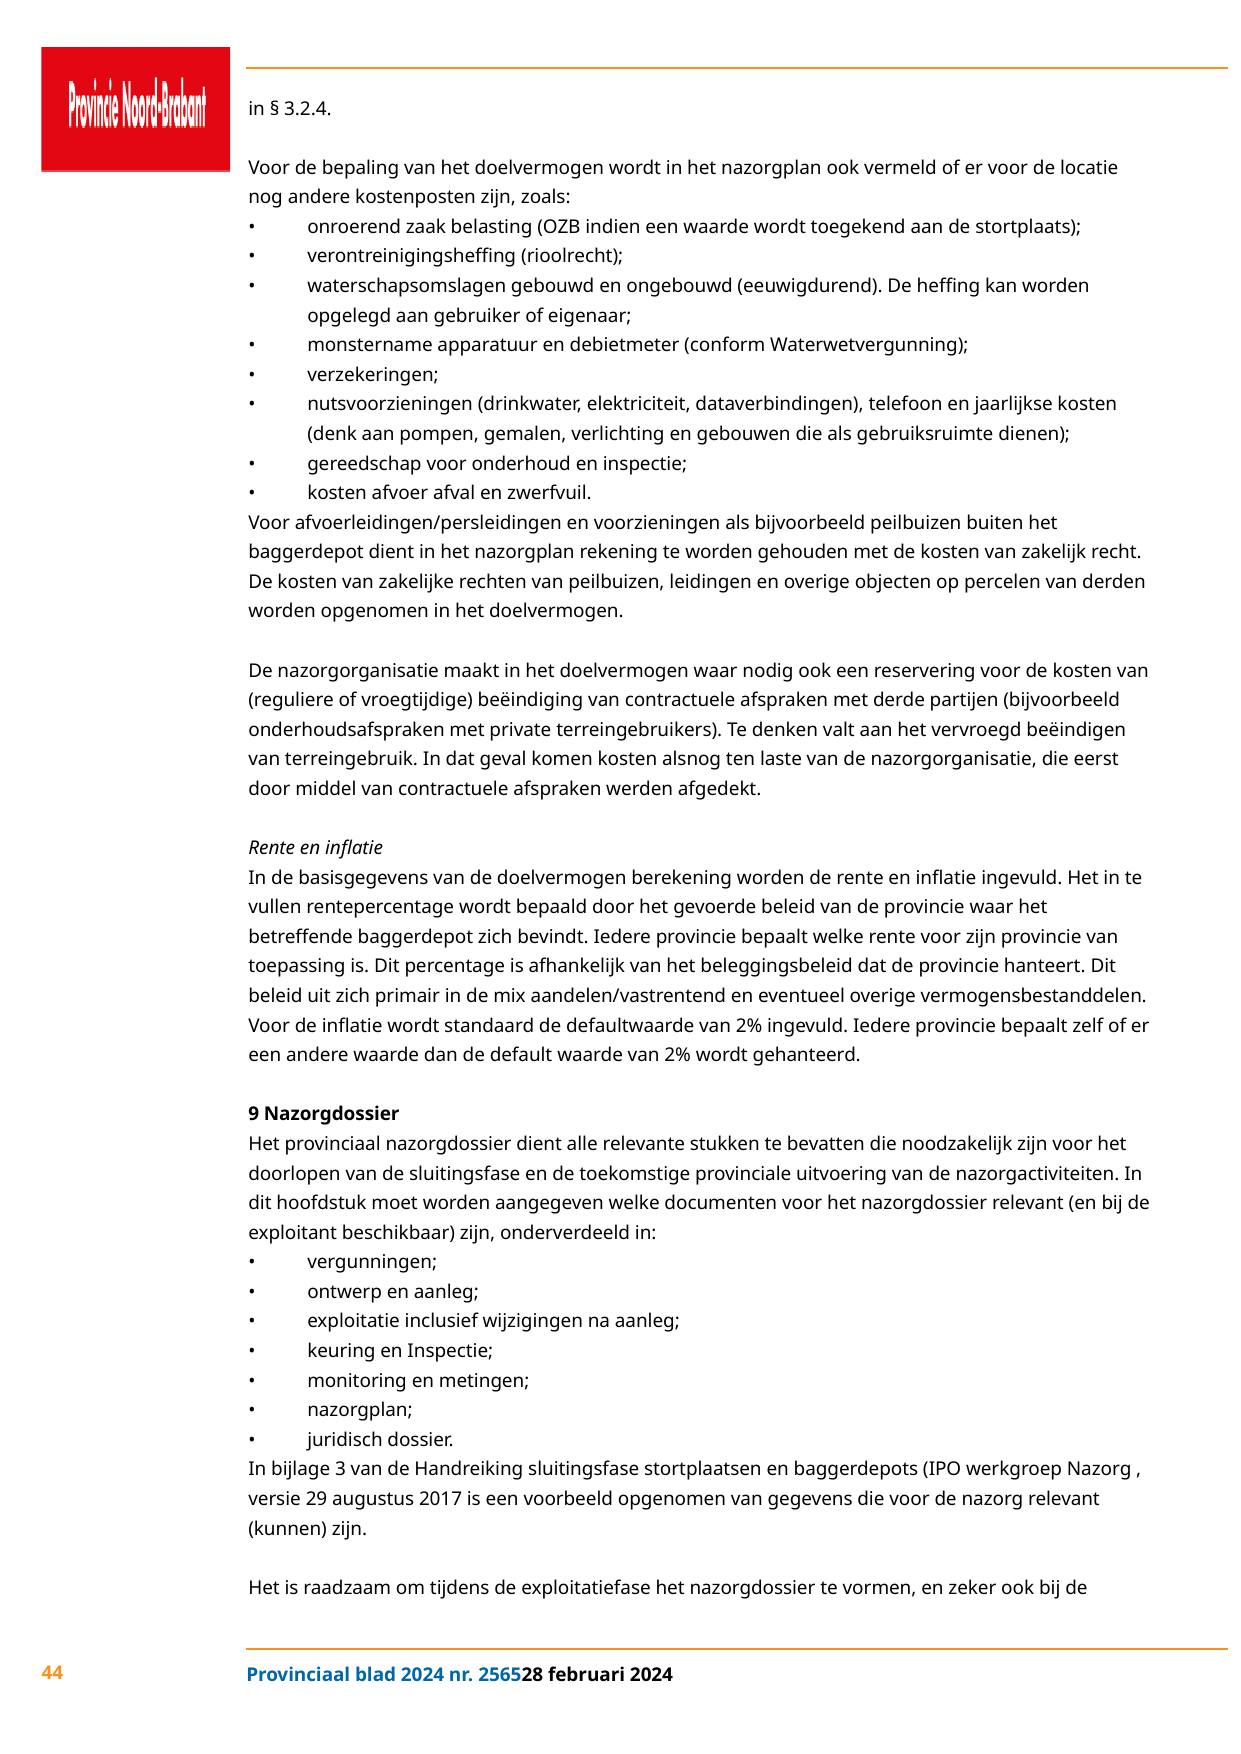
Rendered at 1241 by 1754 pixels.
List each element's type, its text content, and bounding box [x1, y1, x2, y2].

list juridisch dossier. [248, 1426, 1152, 1452]
list monitoring en metingen; [248, 1367, 1152, 1393]
list verzekeringen; [248, 361, 1152, 387]
text De nazorgorganisatie maakt in het doelvermogen waar nodig ook een reservering voor de kosten van (reguliere of vroegtijdige) beëindiging van contractuele afspraken met derde partijen (bijvoorbeeld onderhoudsafspraken met private terreingebruikers). Te denken valt aan het vervroegd beëindigen van terreingebruik. In dat geval komen kosten alsnog ten laste van de nazorgorganisatie, die eerst door middel van contractuele afspraken werden afgedekt. [248, 657, 1152, 801]
text In de basisgegevens van de doelvermogen berekening worden de rente en inflatie ingevuld. Het in te vullen rentepercentage wordt bepaald door het gevoerde beleid van de provincie waar het betreffende baggerdepot zich bevindt. Iedere provincie bepaalt welke rente voor zijn provincie van toepassing is. Dit percentage is afhankelijk van het beleggingsbeleid dat de provincie hanteert. Dit beleid uit zich primair in de mix aandelen/vastrentend en eventueel overige vermogensbestanddelen. Voor de inflatie wordt standaard de defaultwaarde van 2% ingevuld. Iedere provincie bepaalt zelf of er een andere waarde dan de default waarde van 2% wordt gehanteerd. [248, 864, 1152, 1067]
list onroerend zaak belasting (OZB indien een waarde wordt toegekend aan de stortplaats); [248, 213, 1152, 239]
list gereedschap voor onderhoud en inspectie; [248, 450, 1152, 476]
text Het provinciaal nazorgdossier dient alle relevante stukken te bevatten die noodzakelijk zijn voor het doorlopen van de sluitingsfase en de toekomstige provinciale uitvoering van de nazorgactiviteiten. In dit hoofdstuk moet worden aangegeven welke documenten voor het nazorgdossier relevant (en bij de exploitant beschikbaar) zijn, onderverdeeld in: [248, 1130, 1152, 1245]
list ontwerp en aanleg; [248, 1278, 1152, 1304]
text Voor de bepaling van het doelvermogen wordt in het nazorgplan ook vermeld of er voor de locatie nog andere kostenposten zijn, zoals: [248, 154, 1152, 209]
text Het is raadzaam om tijdens de exploitatiefase het nazorgdossier te vormen, en zeker ook bij de [248, 1574, 1152, 1600]
list kosten afvoer afval en zwerfvuil. [248, 479, 1152, 505]
list waterschapsomslagen gebouwd en ongebouwd (eeuwigdurend). De heffing kan worden opgelegd aan gebruiker of eigenaar; [248, 272, 1152, 328]
text Rente en inflatie [248, 834, 1152, 860]
list nazorgplan; [248, 1396, 1152, 1422]
list exploitatie inclusief wijzigingen na aanleg; [248, 1308, 1152, 1333]
picture [41, 47, 231, 172]
text In bijlage 3 van de Handreiking sluitingsfase stortplaatsen en baggerdepots (IPO werkgroep Nazorg , versie 29 augustus 2017 is een voorbeeld opgenomen van gegevens die voor de nazorg relevant (kunnen) zijn. [248, 1456, 1152, 1541]
list nutsvoorzieningen (drinkwater, elektriciteit, dataverbindingen), telefoon en jaarlijkse kosten (denk aan pompen, gemalen, verlichting en gebouwen die als gebruiksruimte dienen); [248, 391, 1152, 446]
text 9 Nazorgdossier [248, 1101, 1152, 1126]
list verontreinigingsheffing (rioolrecht); [248, 243, 1152, 268]
list keuring en Inspectie; [248, 1337, 1152, 1363]
text in § 3.2.4. [248, 95, 1152, 121]
text Voor afvoerleidingen/persleidingen en voorzieningen als bijvoorbeeld peilbuizen buiten het baggerdepot dient in het nazorgplan rekening te worden gehouden met de kosten van zakelijk recht. De kosten van zakelijke rechten van peilbuizen, leidingen en overige objecten op percelen van derden worden opgenomen in het doelvermogen. [248, 509, 1152, 623]
list monstername apparatuur en debietmeter (conform Waterwetvergunning); [248, 331, 1152, 357]
list vergunningen; [248, 1248, 1152, 1274]
